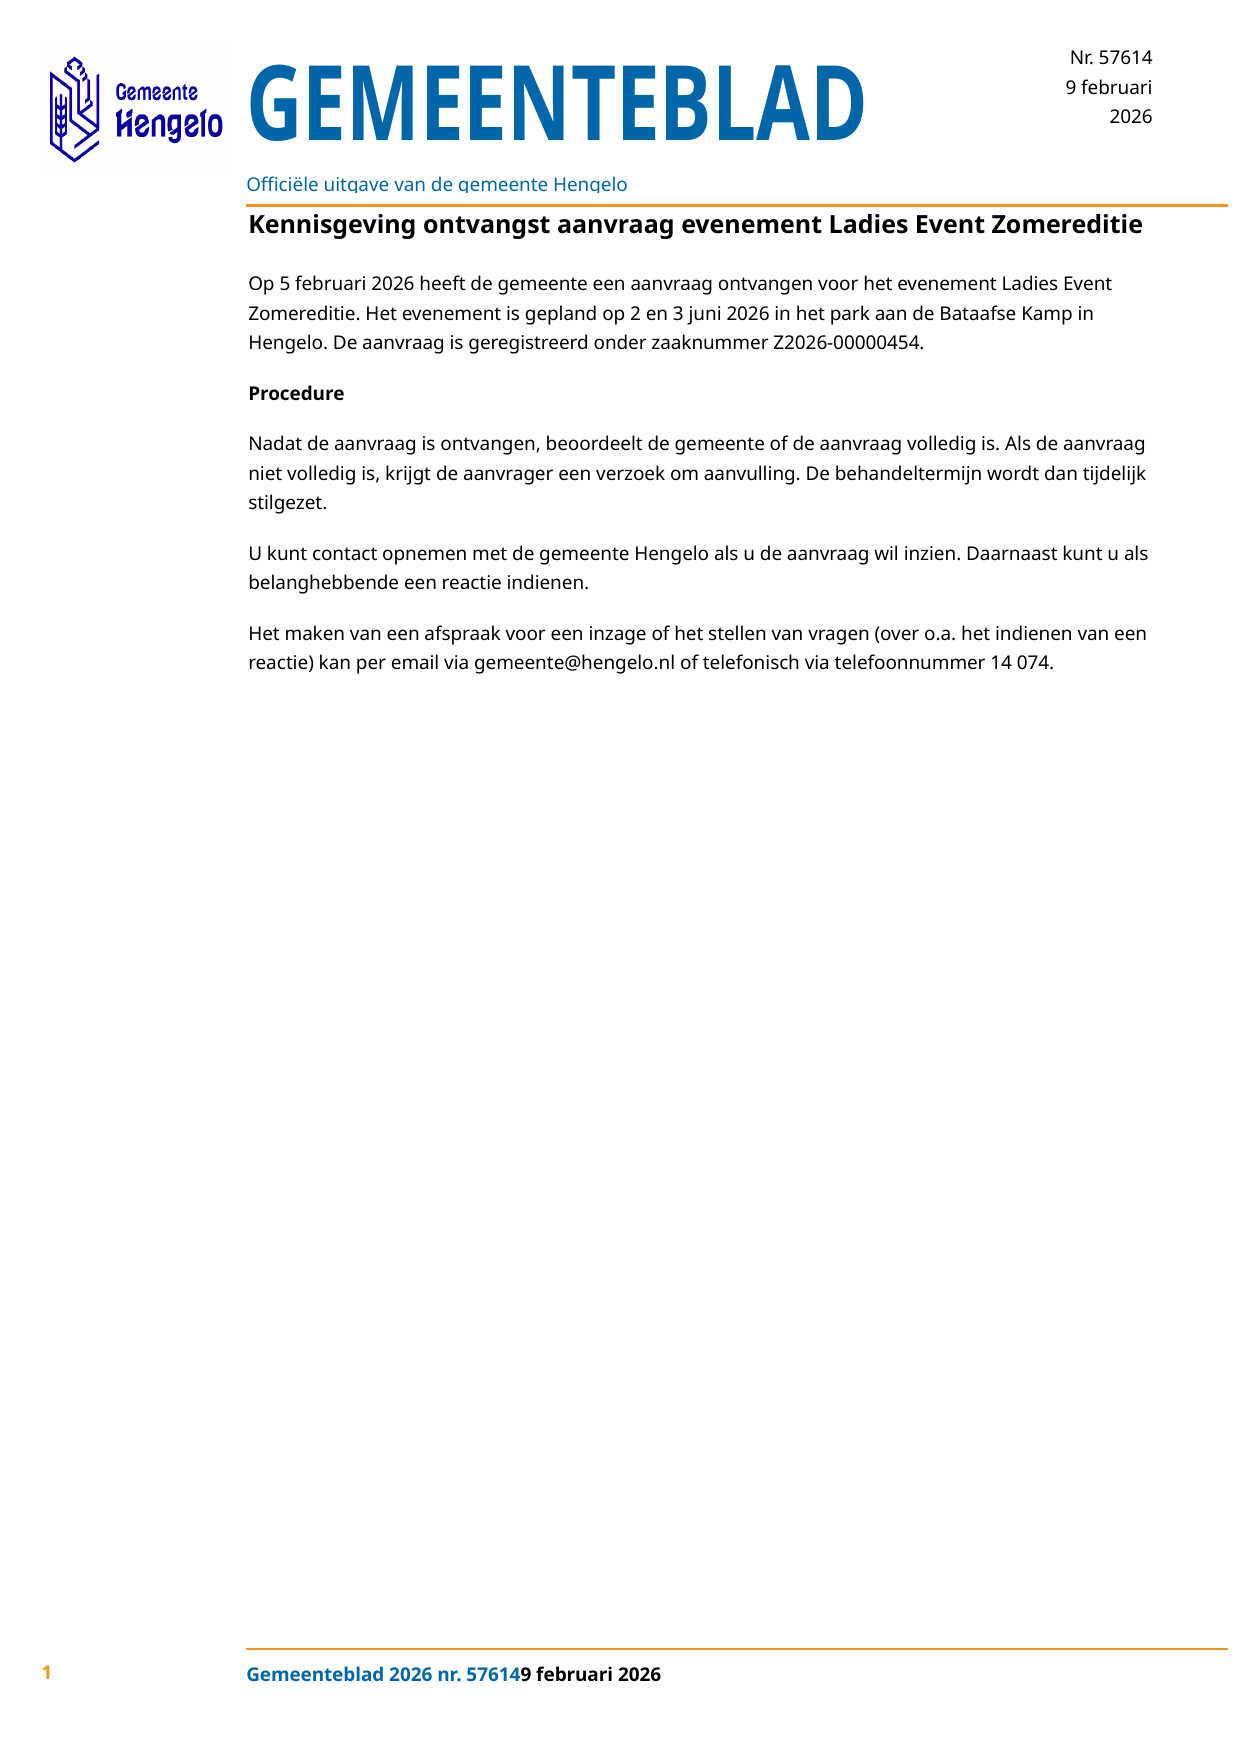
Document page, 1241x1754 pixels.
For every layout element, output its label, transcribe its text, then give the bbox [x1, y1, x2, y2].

text Op 5 februari 2026 heeft de gemeente een aanvraag ontvangen voor het evenement Ladies Event Zomereditie. Het evenement is gepland op 2 en 3 juni 2026 in het park aan de Bataafse Kamp in Hengelo. De aanvraag is geregistreerd onder zaaknummer Z2026-00000454. [248, 270, 1152, 355]
text Kennisgeving ontvangst aanvraag evenement Ladies Event Zomereditie [248, 207, 1152, 241]
text Het maken van een afspraak voor een inzage of het stellen van vragen (over o.a. het indienen van een reactie) kan per email via gemeente@hengelo.nl of telefonisch via telefoonnummer 14 074. [248, 620, 1152, 675]
text Nadat de aanvraag is ontvangen, beoordeelt de gemeente of de aanvraag volledig is. Als de aanvraag niet volledig is, krijgt de aanvrager een verzoek om aanvulling. De behandeltermijn wordt dan tijdelijk stilgezet. [248, 430, 1152, 515]
text Procedure [248, 380, 1152, 406]
picture [41, 47, 231, 172]
text U kunt contact opnemen met de gemeente Hengelo als u de aanvraag wil inzien. Daarnaast kunt u als belanghebbende een reactie indienen. [248, 540, 1152, 595]
